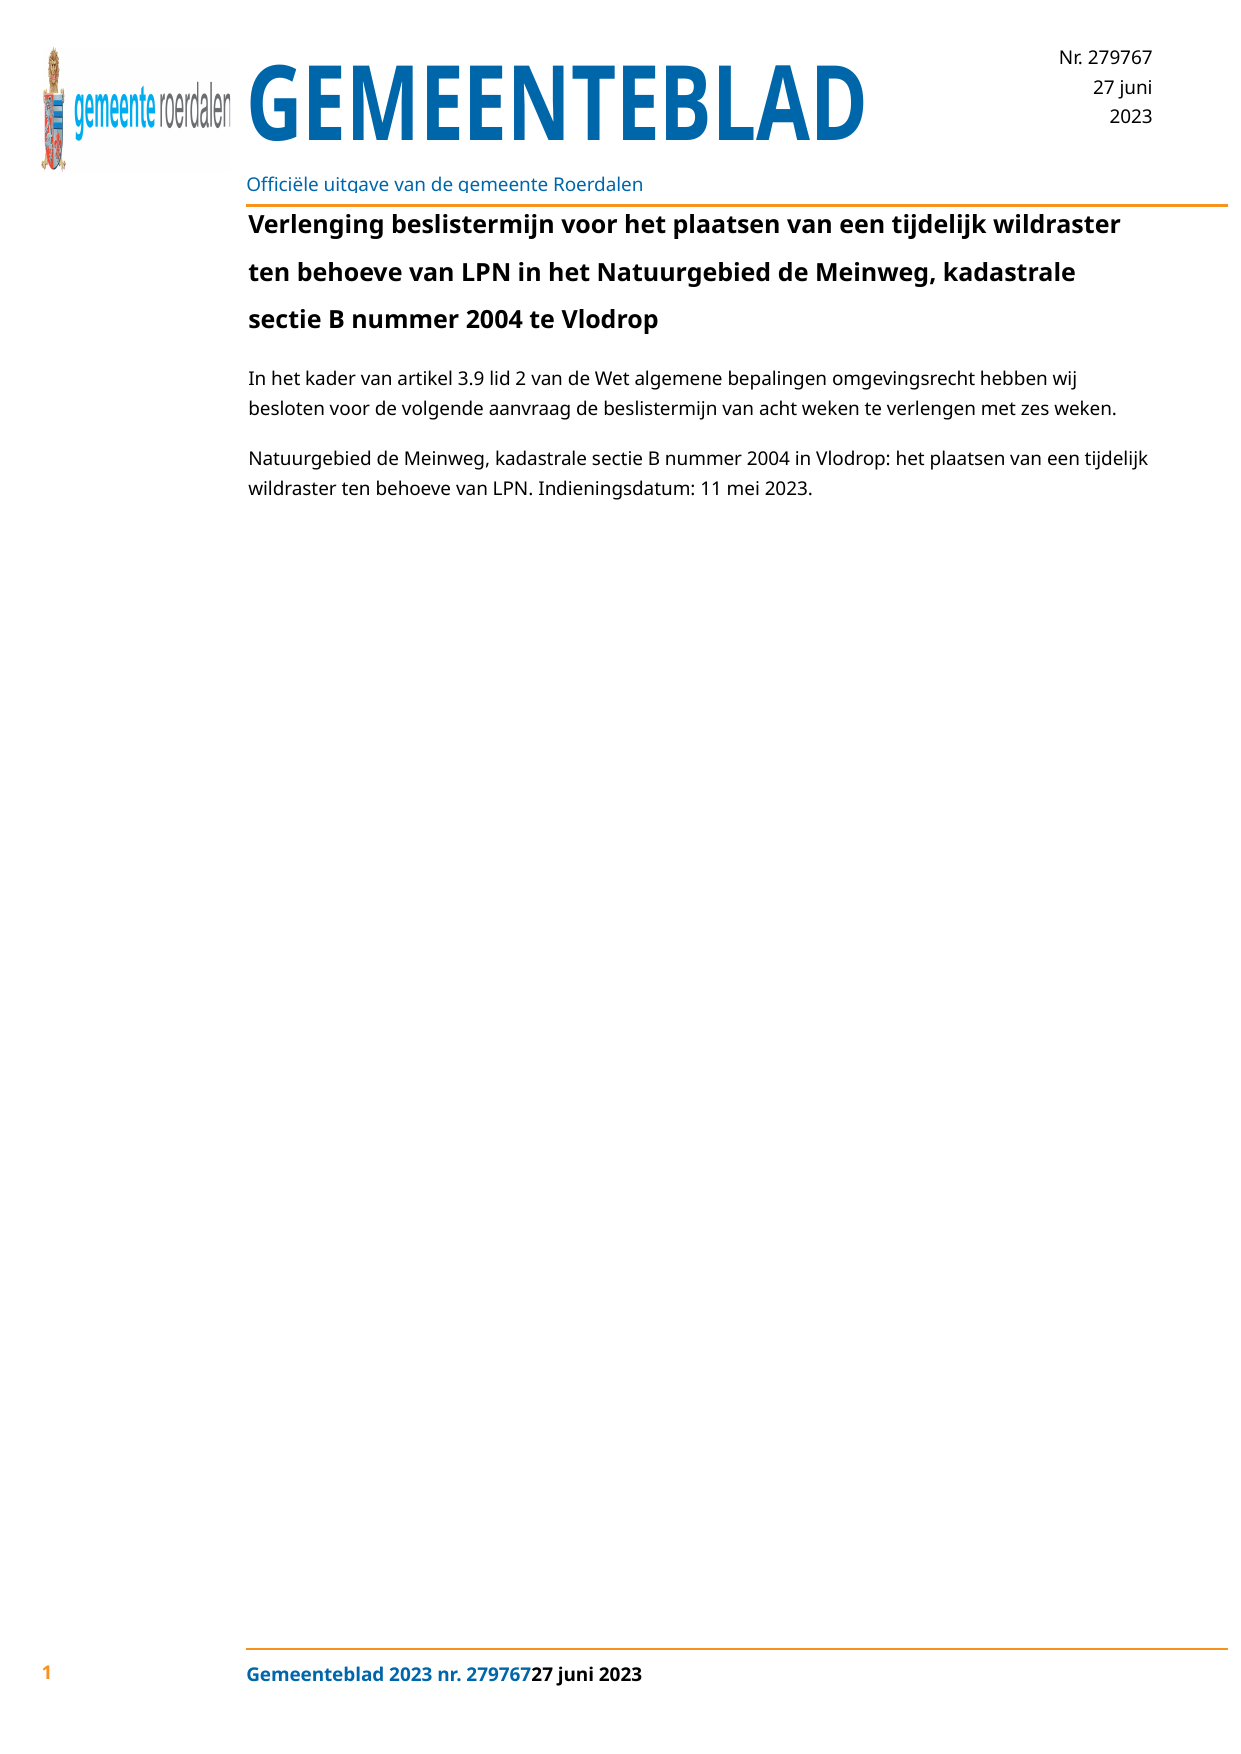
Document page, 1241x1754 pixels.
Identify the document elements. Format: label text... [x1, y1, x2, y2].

text Verlenging beslistermijn voor het plaatsen van een tijdelijk wildraster ten behoeve van LPN in het Natuurgebied de Meinweg, kadastrale sectie B nummer 2004 te Vlodrop [248, 207, 1152, 336]
text In het kader van artikel 3.9 lid 2 van de Wet algemene bepalingen omgevingsrecht hebben wij besloten voor de volgende aanvraag de beslistermijn van acht weken te verlengen met zes weken. [248, 366, 1152, 421]
picture [41, 47, 231, 172]
text Natuurgebied de Meinweg, kadastrale sectie B nummer 2004 in Vlodrop: het plaatsen van een tijdelijk wildraster ten behoeve van LPN. Indieningsdatum: 11 mei 2023. [248, 446, 1152, 501]
